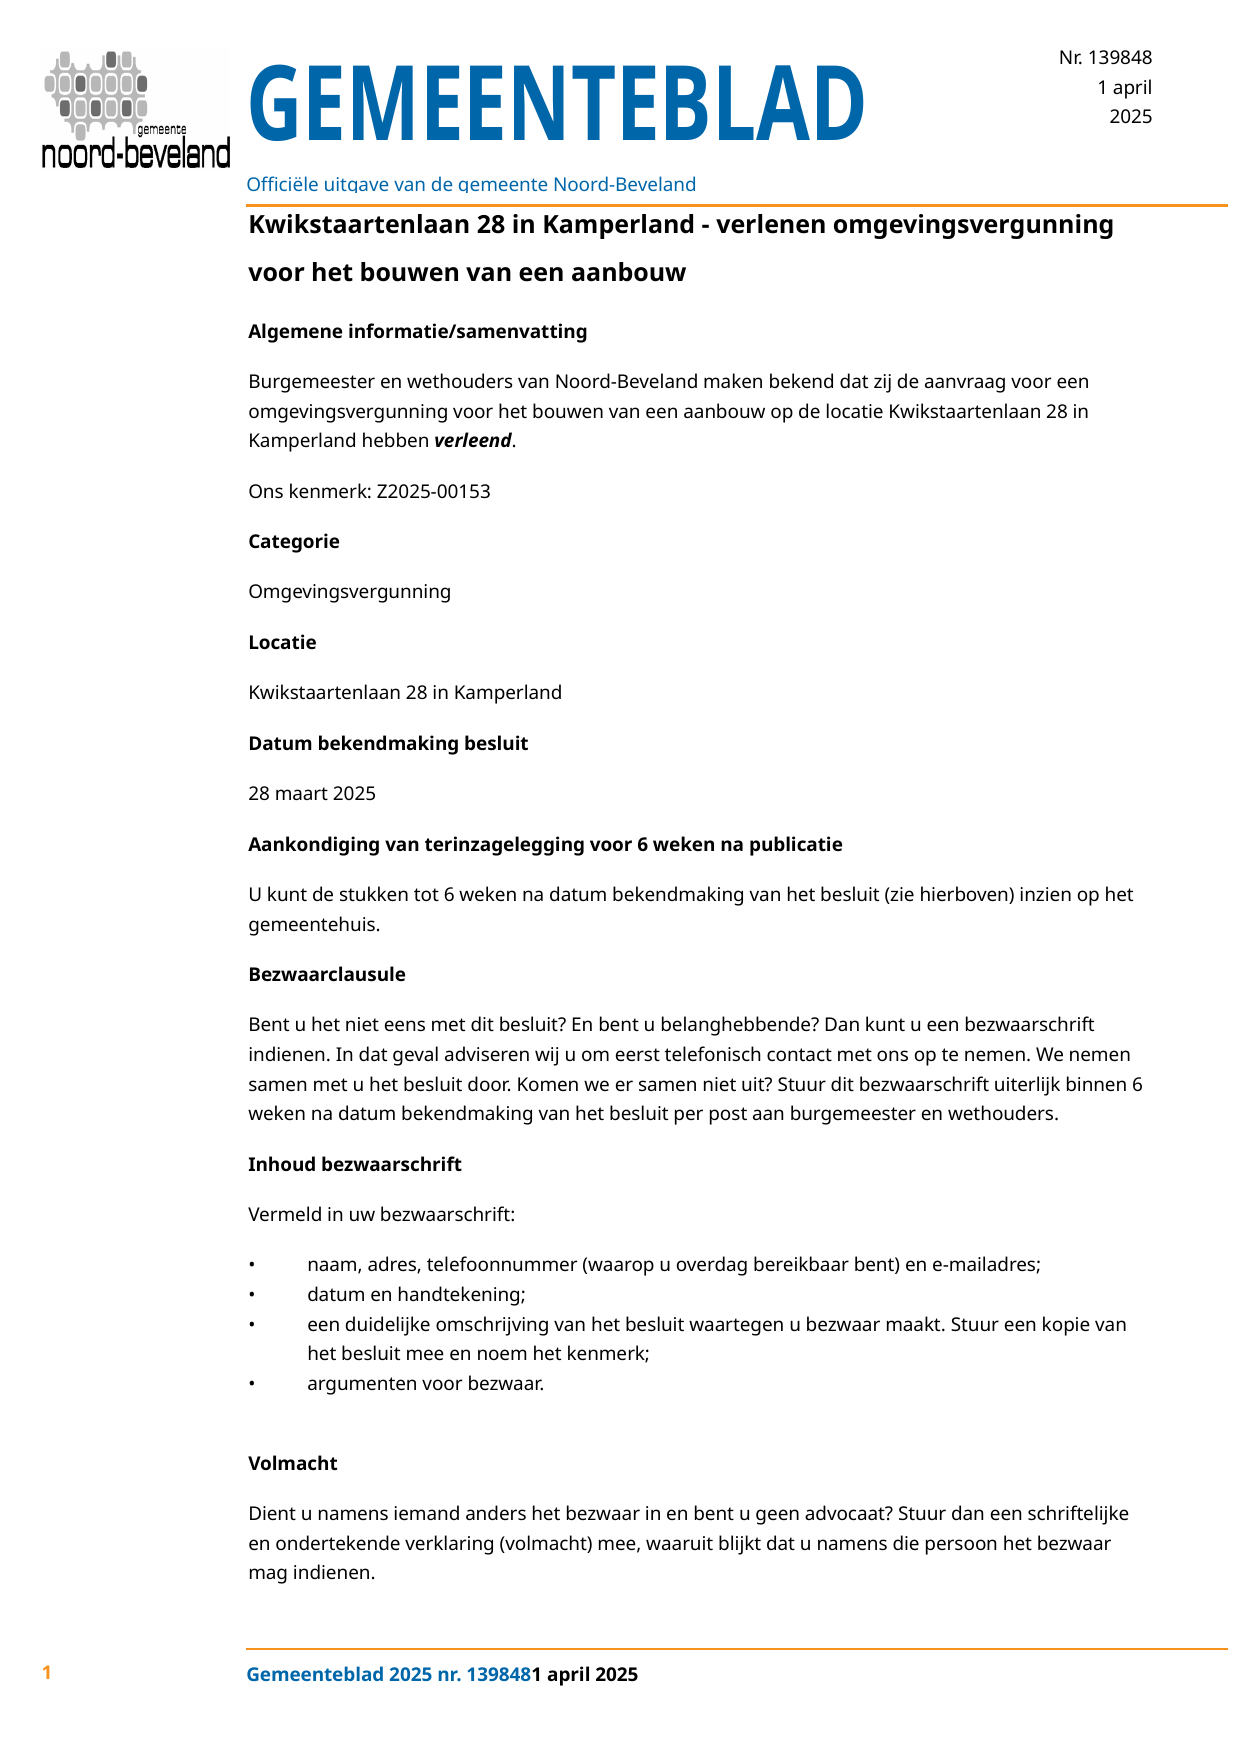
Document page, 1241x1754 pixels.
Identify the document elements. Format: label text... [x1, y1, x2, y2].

list argumenten voor bezwaar. [248, 1370, 1152, 1396]
text 28 maart 2025 [248, 780, 1152, 806]
text Aankondiging van terinzagelegging voor 6 weken na publicatie [248, 831, 1152, 857]
text Bezwaarclausule [248, 961, 1152, 987]
text Categorie [248, 528, 1152, 554]
text Dient u namens iemand anders het bezwaar in en bent u geen advocaat? Stuur dan een schriftelijke en ondertekende verklaring (volmacht) mee, waaruit blijkt dat u namens die persoon het bezwaar mag indienen. [248, 1500, 1152, 1585]
text Burgemeester en wethouders van Noord-Beveland maken bekend dat zij de aanvraag voor een omgevingsvergunning voor het bouwen van een aanbouw op de locatie Kwikstaartenlaan 28 in Kamperland hebben verleend. [248, 368, 1152, 453]
list een duidelijke omschrijving van het besluit waartegen u bezwaar maakt. Stuur een kopie van het besluit mee en noem het kenmerk; [248, 1311, 1152, 1366]
list datum en handtekening; [248, 1281, 1152, 1307]
text Bent u het niet eens met dit besluit? En bent u belanghebbende? Dan kunt u een bezwaarschrift indienen. In dat geval adviseren wij u om eerst telefonisch contact met ons op te nemen. We nemen samen met u het besluit door. Komen we er samen niet uit? Stuur dit bezwaarschrift uiterlijk binnen 6 weken na datum bekendmaking van het besluit per post aan burgemeester en wethouders. [248, 1012, 1152, 1126]
list naam, adres, telefoonnummer (waarop u overdag bereikbaar bent) en e-mailadres; [248, 1252, 1152, 1277]
text Kwikstaartenlaan 28 in Kamperland - verlenen omgevingsvergunning voor het bouwen van een aanbouw [248, 207, 1152, 288]
text Inhoud bezwaarschrift [248, 1151, 1152, 1177]
text Datum bekendmaking besluit [248, 730, 1152, 756]
text Ons kenmerk: Z2025-00153 [248, 478, 1152, 504]
text Kwikstaartenlaan 28 in Kamperland [248, 679, 1152, 705]
text U kunt de stukken tot 6 weken na datum bekendmaking van het besluit (zie hierboven) inzien op het gemeentehuis. [248, 881, 1152, 937]
text Vermeld in uw bezwaarschrift: [248, 1201, 1152, 1227]
text Locatie [248, 629, 1152, 655]
text Volmacht [248, 1450, 1152, 1476]
text Algemene informatie/samenvatting [248, 318, 1152, 344]
picture [41, 47, 231, 172]
text Omgevingsvergunning [248, 579, 1152, 604]
